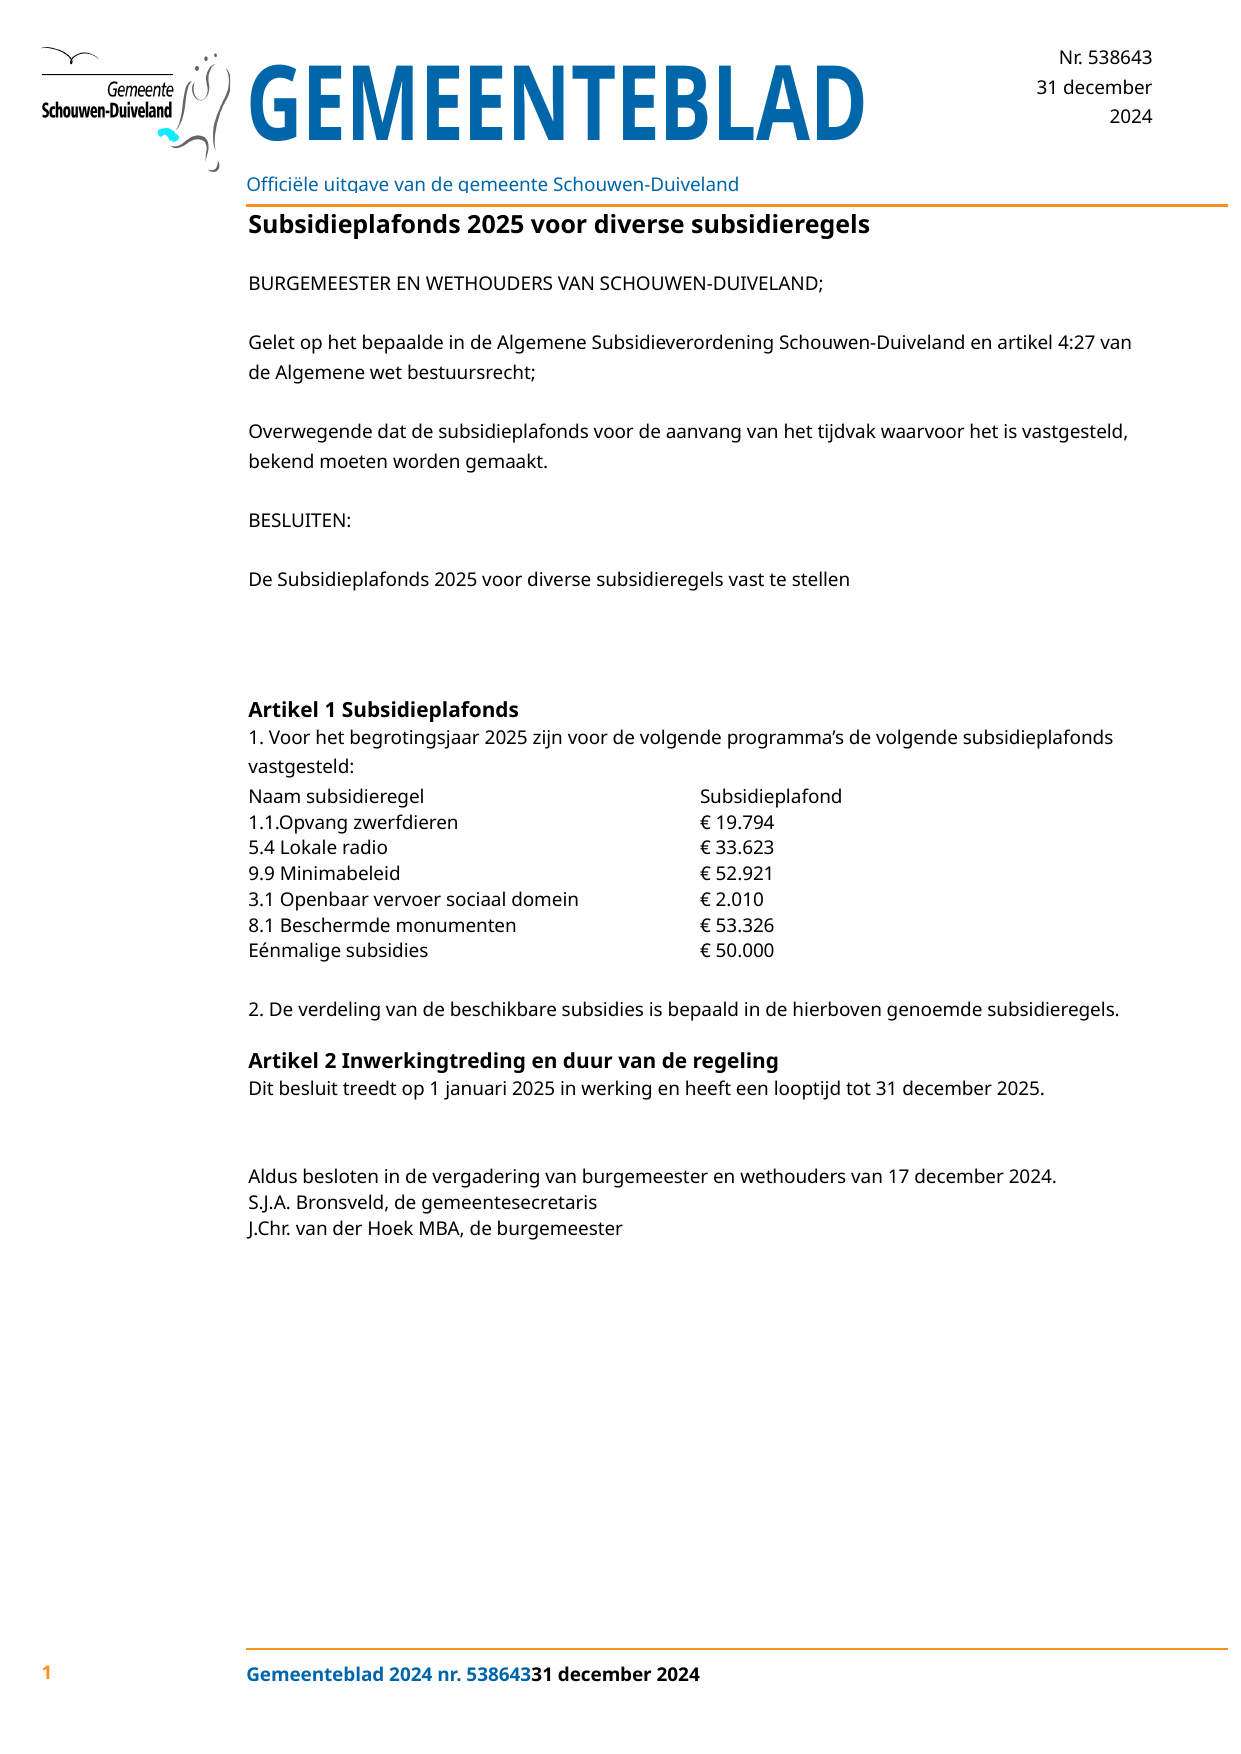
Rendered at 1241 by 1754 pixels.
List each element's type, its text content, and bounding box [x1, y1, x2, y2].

picture [41, 47, 231, 172]
table_cell 3.1 Openbaar vervoer sociaal domein [248, 886, 700, 912]
table_cell 1.1.Opvang zwerfdieren [248, 809, 700, 834]
table_cell 8.1 Beschermde monumenten [248, 912, 700, 937]
text J.Chr. van der Hoek MBA, de burgemeester [248, 1215, 1152, 1241]
table_header Naam subsidieregel [248, 783, 700, 809]
text BESLUITEN: [248, 507, 1152, 533]
table_header Subsidieplafond [700, 783, 1152, 809]
table_cell € 50.000 [700, 938, 1152, 963]
table_cell € 19.794 [700, 809, 1152, 834]
text Dit besluit treedt op 1 januari 2025 in werking en heeft een looptijd tot 31 december 2025. [248, 1075, 1152, 1101]
table_cell € 33.623 [700, 835, 1152, 860]
text 1. Voor het begrotingsjaar 2025 zijn voor de volgende programma’s de volgende subsidieplafonds vastgesteld: [248, 724, 1152, 779]
text Artikel 2 Inwerkingtreding en duur van de regeling [248, 1046, 1152, 1075]
table_cell € 53.326 [700, 912, 1152, 937]
text De Subsidieplafonds 2025 voor diverse subsidieregels vast te stellen [248, 566, 1152, 592]
table_cell 5.4 Lokale radio [248, 835, 700, 860]
table_cell 9.9 Minimabeleid [248, 860, 700, 886]
text Aldus besloten in de vergadering van burgemeester en wethouders van 17 december 2024. [248, 1164, 1152, 1189]
text Overwegende dat de subsidieplafonds voor de aanvang van het tijdvak waarvoor het is vastgesteld, bekend moeten worden gemaakt. [248, 418, 1152, 473]
text 2. De verdeling van de beschikbare subsidies is bepaald in de hierboven genoemde subsidieregels. [248, 996, 1152, 1022]
text Subsidieplafonds 2025 voor diverse subsidieregels [248, 207, 1152, 241]
table_cell € 2.010 [700, 886, 1152, 912]
text Artikel 1 Subsidieplafonds [248, 695, 1152, 724]
text BURGEMEESTER EN WETHOUDERS VAN SCHOUWEN-DUIVELAND; [248, 270, 1152, 296]
text Gelet op het bepaalde in de Algemene Subsidieverordening Schouwen-Duiveland en artikel 4:27 van de Algemene wet bestuursrecht; [248, 329, 1152, 385]
table_cell € 52.921 [700, 860, 1152, 886]
text S.J.A. Bronsveld, de gemeentesecretaris [248, 1189, 1152, 1215]
table_cell Eénmalige subsidies [248, 938, 700, 963]
